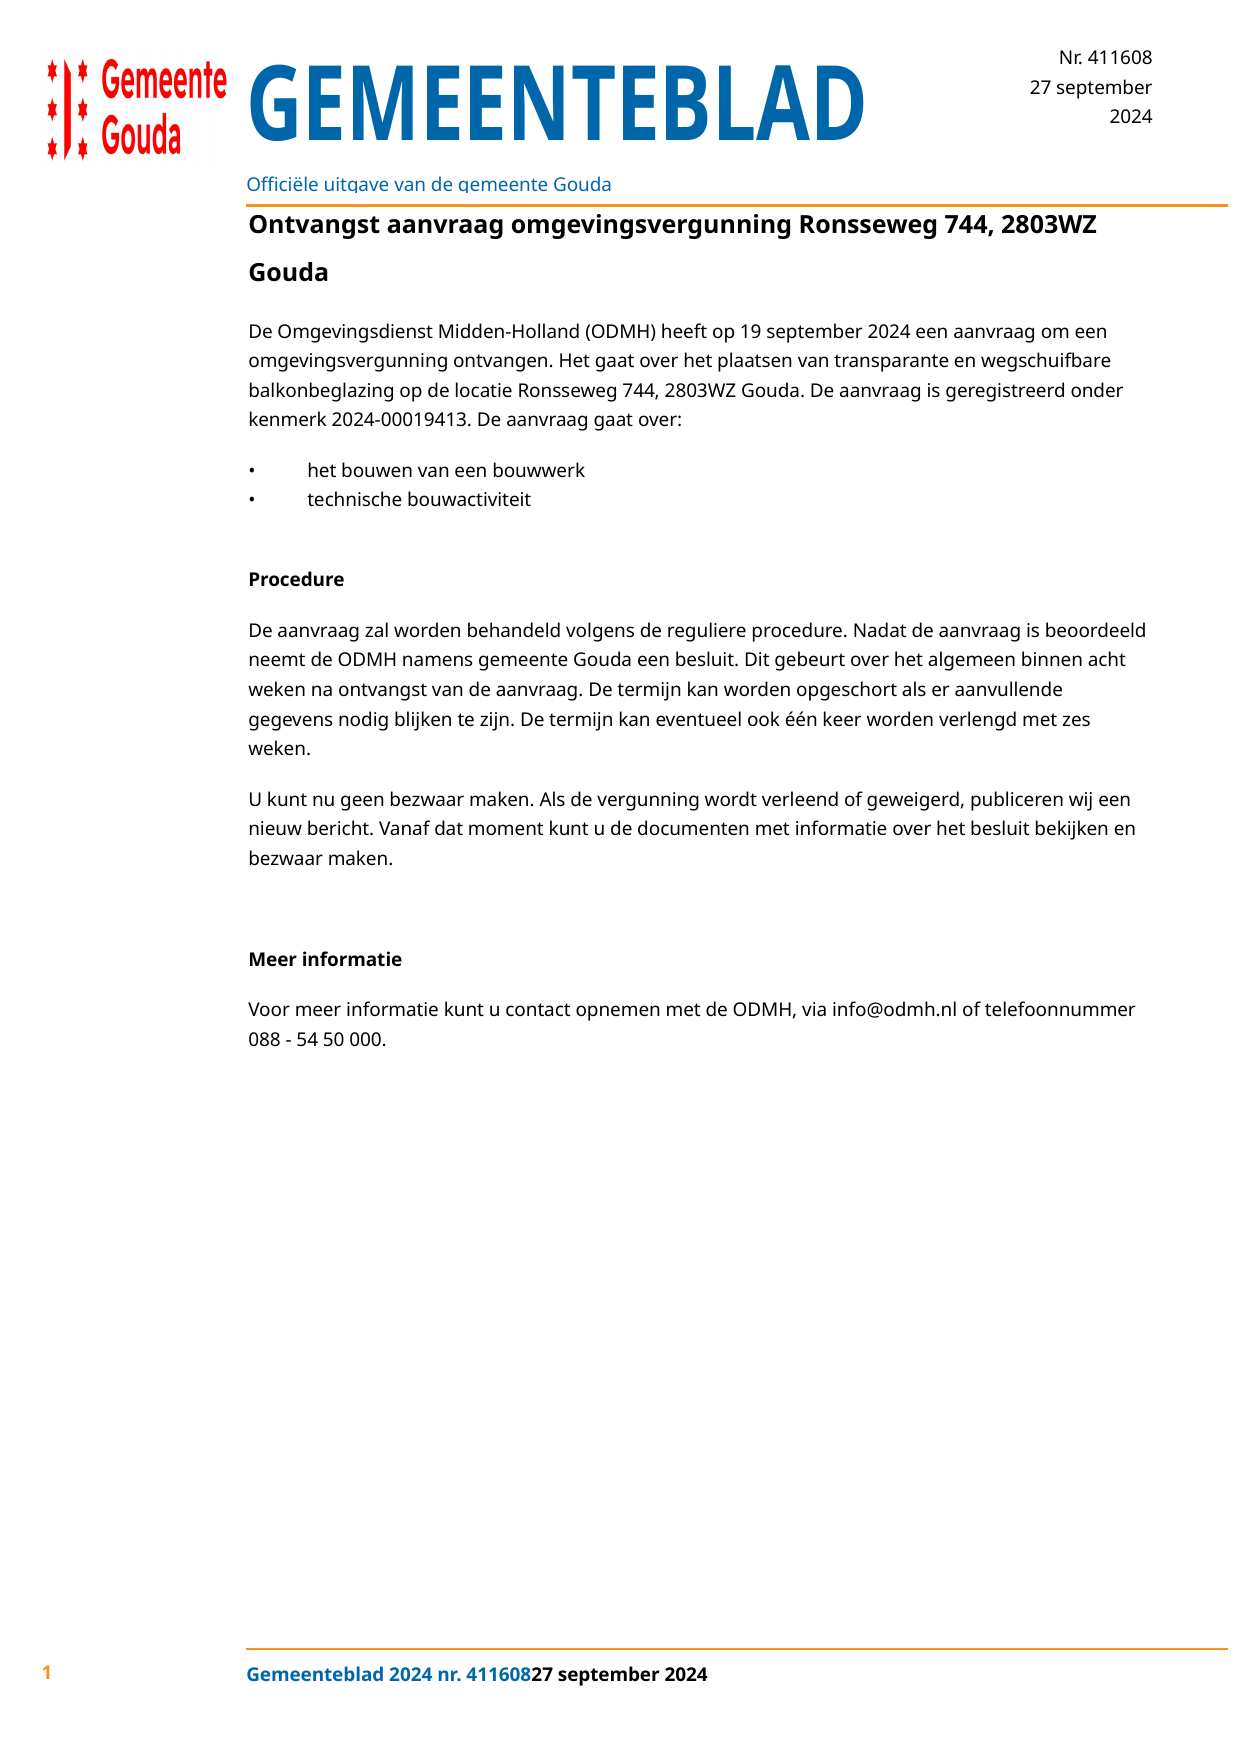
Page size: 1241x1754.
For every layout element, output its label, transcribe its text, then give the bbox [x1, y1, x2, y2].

picture [41, 47, 231, 172]
text Meer informatie [248, 946, 1152, 972]
text De Omgevingsdienst Midden-Holland (ODMH) heeft op 19 september 2024 een aanvraag om een omgevingsvergunning ontvangen. Het gaat over het plaatsen van transparante en wegschuifbare balkonbeglazing op de locatie Ronsseweg 744, 2803WZ Gouda. De aanvraag is geregistreerd onder kenmerk 2024-00019413. De aanvraag gaat over: [248, 318, 1152, 432]
text U kunt nu geen bezwaar maken. Als de vergunning wordt verleend of geweigerd, publiceren wij een nieuw bericht. Vanaf dat moment kunt u de documenten met informatie over het besluit bekijken en bezwaar maken. [248, 786, 1152, 871]
text Voor meer informatie kunt u contact opnemen met de ODMH, via info@odmh.nl of telefoonnummer 088 - 54 50 000. [248, 996, 1152, 1052]
text De aanvraag zal worden behandeld volgens de reguliere procedure. Nadat de aanvraag is beoordeeld neemt de ODMH namens gemeente Gouda een besluit. Dit gebeurt over het algemeen binnen acht weken na ontvangst van de aanvraag. De termijn kan worden opgeschort als er aanvullende gegevens nodig blijken te zijn. De termijn kan eventueel ook één keer worden verlengd met zes weken. [248, 617, 1152, 761]
text Procedure [248, 567, 1152, 592]
list technische bouwactiviteit [248, 487, 1152, 512]
text Ontvangst aanvraag omgevingsvergunning Ronsseweg 744, 2803WZ Gouda [248, 207, 1152, 288]
list het bouwen van een bouwwerk [248, 457, 1152, 483]
